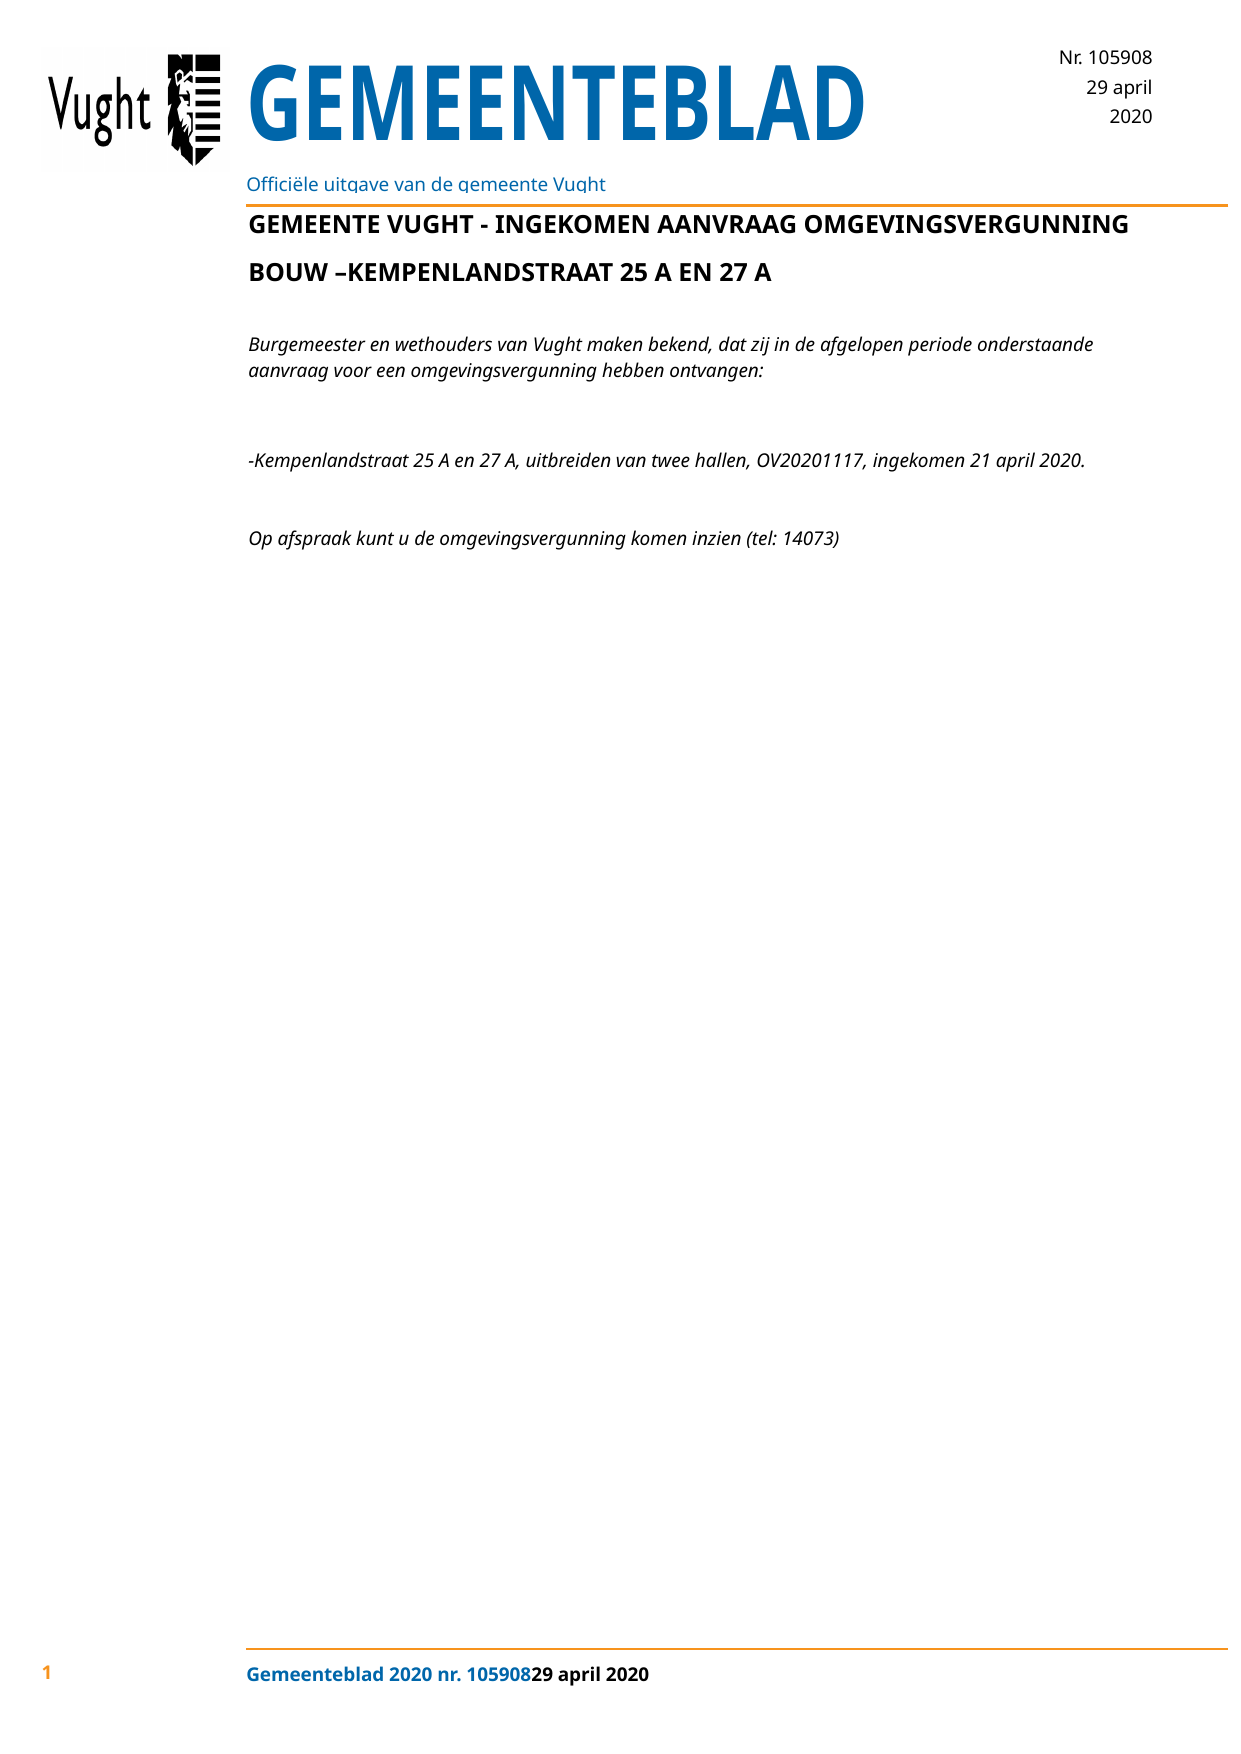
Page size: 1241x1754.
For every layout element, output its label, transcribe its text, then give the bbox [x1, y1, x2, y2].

text GEMEENTE VUGHT - INGEKOMEN AANVRAAG OMGEVINGSVERGUNNING BOUW –KEMPENLANDSTRAAT 25 A EN 27 A [248, 207, 1152, 288]
text -Kempenlandstraat 25 A en 27 A, uitbreiden van twee hallen, OV20201117, ingekomen 21 april 2020. [248, 447, 1152, 473]
text Burgemeester en wethouders van Vught maken bekend, dat zij in de afgelopen periode onderstaande aanvraag voor een omgevingsvergunning hebben ontvangen: [248, 331, 1152, 383]
text Op afspraak kunt u de omgevingsvergunning komen inzien (tel: 14073) [248, 525, 1152, 551]
picture [41, 47, 231, 172]
